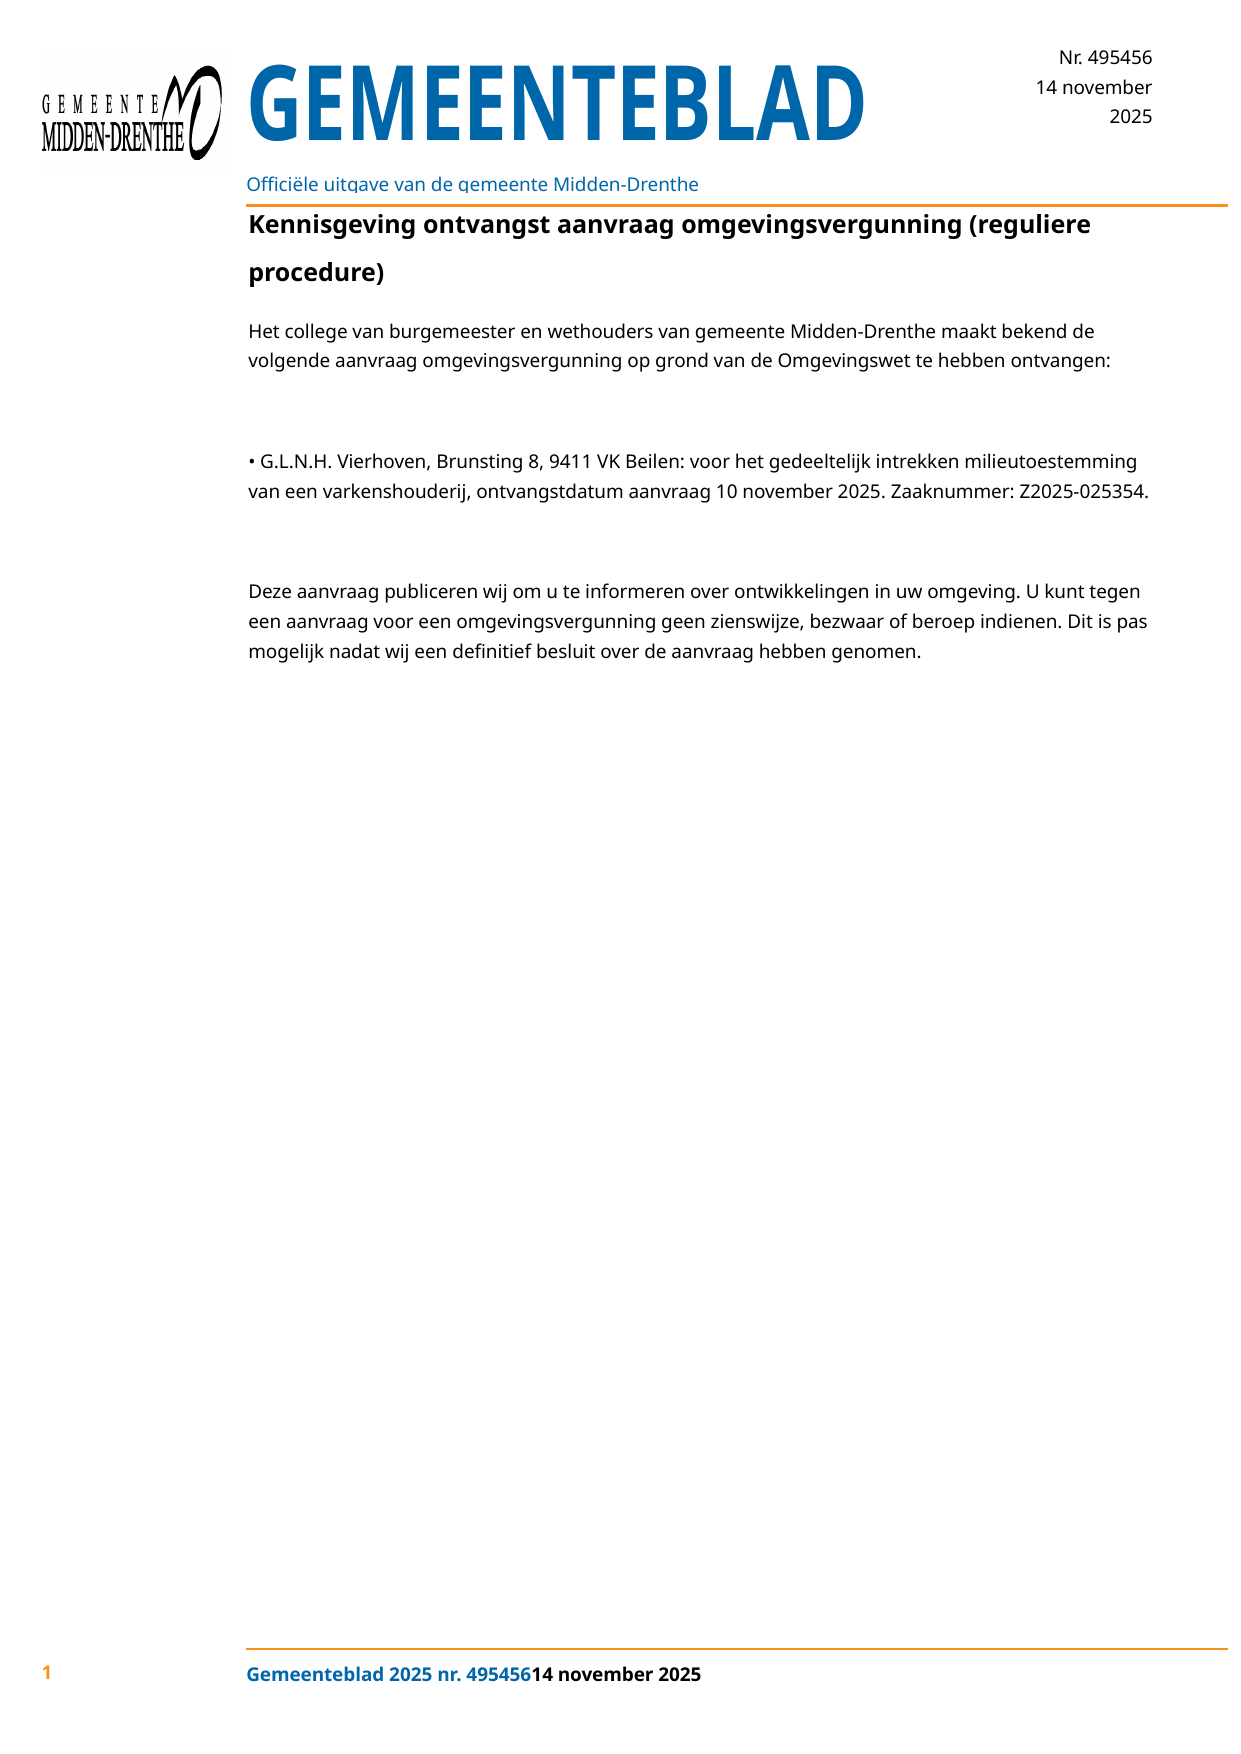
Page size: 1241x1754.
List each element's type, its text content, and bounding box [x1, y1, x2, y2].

text Kennisgeving ontvangst aanvraag omgevingsvergunning (reguliere procedure) [248, 207, 1152, 288]
text Het college van burgemeester en wethouders van gemeente Midden-Drenthe maakt bekend de volgende aanvraag omgevingsvergunning op grond van de Omgevingswet te hebben ontvangen: [248, 318, 1152, 373]
picture [41, 47, 231, 172]
text • G.L.N.H. Vierhoven, Brunsting 8, 9411 VK Beilen: voor het gedeeltelijk intrekken milieutoestemming van een varkenshouderij, ontvangstdatum aanvraag 10 november 2025. Zaaknummer: Z2025-025354. [248, 448, 1152, 504]
text Deze aanvraag publiceren wij om u te informeren over ontwikkelingen in uw omgeving. U kunt tegen een aanvraag voor een omgevingsvergunning geen zienswijze, bezwaar of beroep indienen. Dit is pas mogelijk nadat wij een definitief besluit over de aanvraag hebben genomen. [248, 579, 1152, 664]
